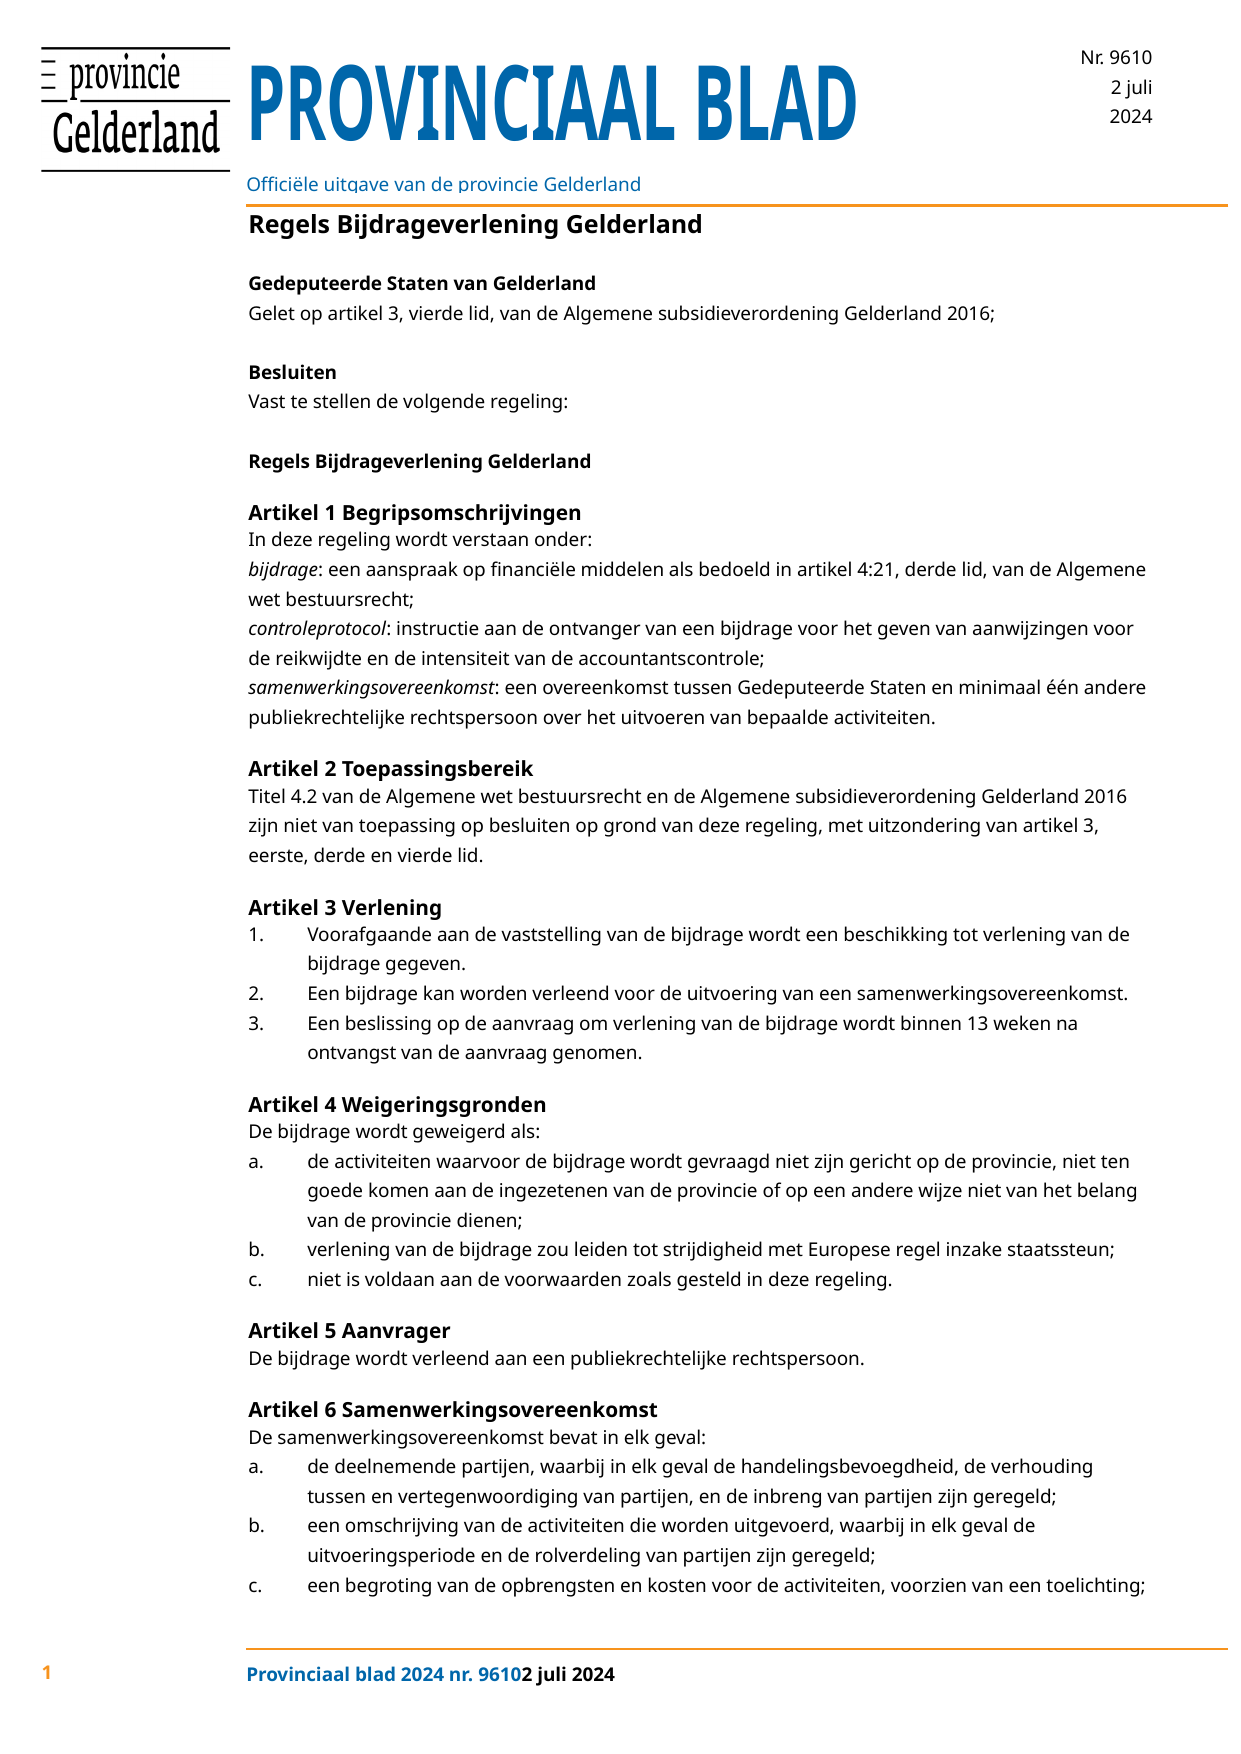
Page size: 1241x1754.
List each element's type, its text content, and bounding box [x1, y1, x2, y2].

text Regels Bijdrageverlening Gelderland [248, 448, 1152, 473]
text Artikel 6 Samenwerkingsovereenkomst [248, 1395, 1152, 1424]
text bijdrage: een aanspraak op financiële middelen als bedoeld in artikel 4:21, derde lid, van de Algemene wet bestuursrecht; [248, 556, 1152, 612]
list niet is voldaan aan de voorwaarden zoals gesteld in deze regeling. [248, 1266, 1152, 1292]
text Gedeputeerde Staten van Gelderland [248, 270, 1152, 296]
text Vast te stellen de volgende regeling: [248, 389, 1152, 414]
list een begroting van de opbrengsten en kosten voor de activiteiten, voorzien van een toelichting; [248, 1572, 1152, 1597]
text Titel 4.2 van de Algemene wet bestuursrecht en de Algemene subsidieverordening Gelderland 2016 zijn niet van toepassing op besluiten op grond van deze regeling, met uitzondering van artikel 3, eerste, derde en vierde lid. [248, 783, 1152, 868]
text Artikel 1 Begripsomschrijvingen [248, 498, 1152, 527]
text Artikel 3 Verlening [248, 893, 1152, 921]
text Artikel 5 Aanvrager [248, 1317, 1152, 1345]
list Een bijdrage kan worden verleend voor de uitvoering van een samenwerkingsovereenkomst. [248, 980, 1152, 1006]
picture [41, 47, 231, 172]
text Artikel 4 Weigeringsgronden [248, 1090, 1152, 1118]
text Regels Bijdrageverlening Gelderland [248, 207, 1152, 241]
list Voorafgaande aan de vaststelling van de bijdrage wordt een beschikking tot verlening van de bijdrage gegeven. [248, 921, 1152, 976]
text De bijdrage wordt geweigerd als: [248, 1118, 1152, 1144]
text Besluiten [248, 359, 1152, 385]
list de deelnemende partijen, waarbij in elk geval de handelingsbevoegdheid, de verhouding tussen en vertegenwoordiging van partijen, en de inbreng van partijen zijn geregeld; [248, 1453, 1152, 1509]
list de activiteiten waarvoor de bijdrage wordt gevraagd niet zijn gericht op de provincie, niet ten goede komen aan de ingezetenen van de provincie of op een andere wijze niet van het belang van de provincie dienen; [248, 1148, 1152, 1233]
text controleprotocol: instructie aan de ontvanger van een bijdrage voor het geven van aanwijzingen voor de reikwijdte en de intensiteit van de accountantscontrole; [248, 615, 1152, 671]
list verlening van de bijdrage zou leiden tot strijdigheid met Europese regel inzake staatssteun; [248, 1237, 1152, 1262]
text De bijdrage wordt verleend aan een publiekrechtelijke rechtspersoon. [248, 1345, 1152, 1371]
list een omschrijving van de activiteiten die worden uitgevoerd, waarbij in elk geval de uitvoeringsperiode en de rolverdeling van partijen zijn geregeld; [248, 1513, 1152, 1568]
text samenwerkingsovereenkomst: een overeenkomst tussen Gedeputeerde Staten en minimaal één andere publiekrechtelijke rechtspersoon over het uitvoeren van bepaalde activiteiten. [248, 674, 1152, 730]
text De samenwerkingsovereenkomst bevat in elk geval: [248, 1424, 1152, 1449]
text Gelet op artikel 3, vierde lid, van de Algemene subsidieverordening Gelderland 2016; [248, 300, 1152, 326]
list Een beslissing op de aanvraag om verlening van de bijdrage wordt binnen 13 weken na ontvangst van de aanvraag genomen. [248, 1010, 1152, 1065]
text In deze regeling wordt verstaan onder: [248, 527, 1152, 552]
text Artikel 2 Toepassingsbereik [248, 754, 1152, 783]
